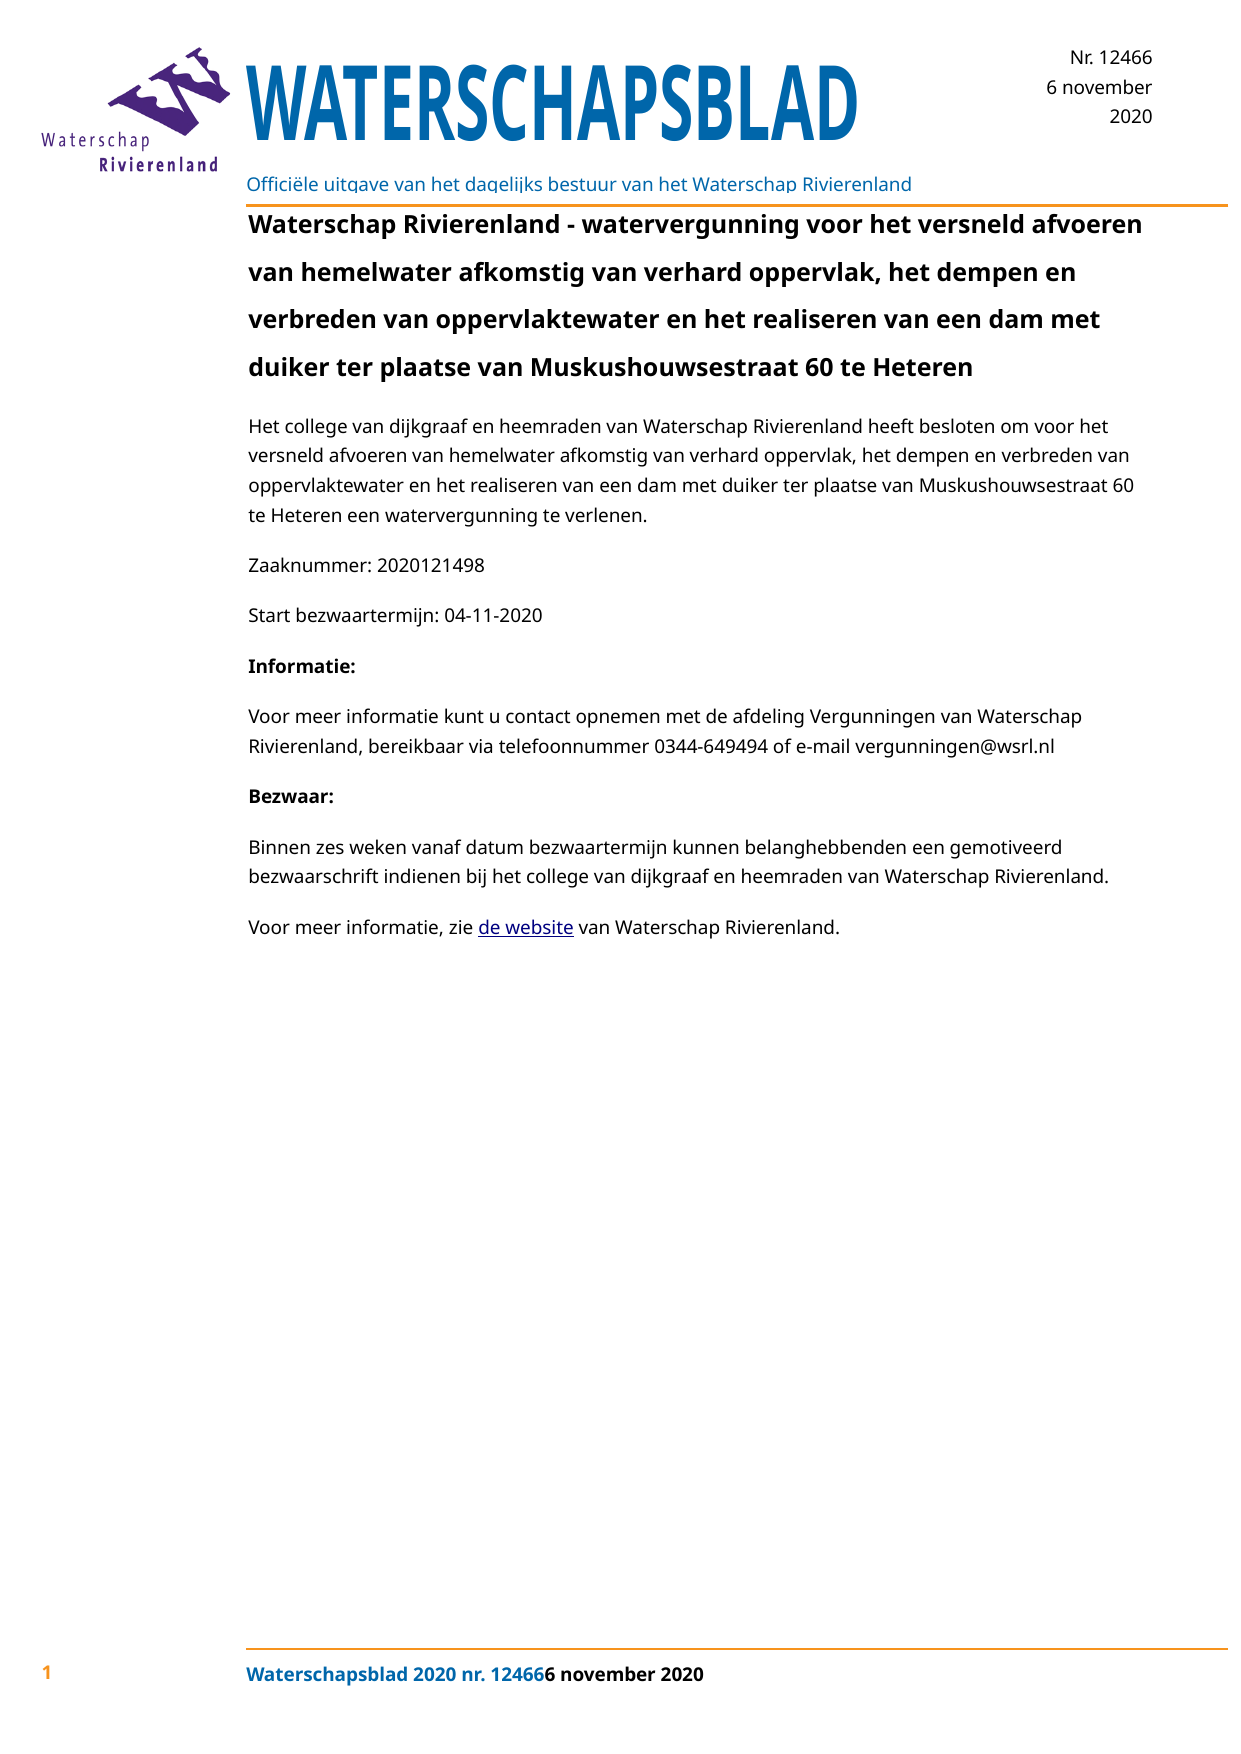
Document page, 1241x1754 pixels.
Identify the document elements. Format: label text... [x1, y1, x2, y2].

text Voor meer informatie kunt u contact opnemen met de afdeling Vergunningen van Waterschap Rivierenland, bereikbaar via telefoonnummer 0344-649494 of e-mail vergunningen@wsrl.nl [248, 703, 1152, 759]
picture [41, 47, 231, 172]
text Informatie: [248, 653, 1152, 679]
text Voor meer informatie, zie de website van Waterschap Rivierenland. [248, 914, 1152, 940]
text Bezwaar: [248, 783, 1152, 809]
text Start bezwaartermijn: 04-11-2020 [248, 603, 1152, 628]
text Zaaknummer: 2020121498 [248, 552, 1152, 578]
text Waterschap Rivierenland - watervergunning voor het versneld afvoeren van hemelwater afkomstig van verhard oppervlak, het dempen en verbreden van oppervlaktewater en het realiseren van een dam met duiker ter plaatse van Muskushouwsestraat 60 te Heteren [248, 207, 1152, 384]
text Het college van dijkgraaf en heemraden van Waterschap Rivierenland heeft besloten om voor het versneld afvoeren van hemelwater afkomstig van verhard oppervlak, het dempen en verbreden van oppervlaktewater en het realiseren van een dam met duiker ter plaatse van Muskushouwsestraat 60 te Heteren een watervergunning te verlenen. [248, 413, 1152, 528]
text Binnen zes weken vanaf datum bezwaartermijn kunnen belanghebbenden een gemotiveerd bezwaarschrift indienen bij het college van dijkgraaf en heemraden van Waterschap Rivierenland. [248, 834, 1152, 889]
